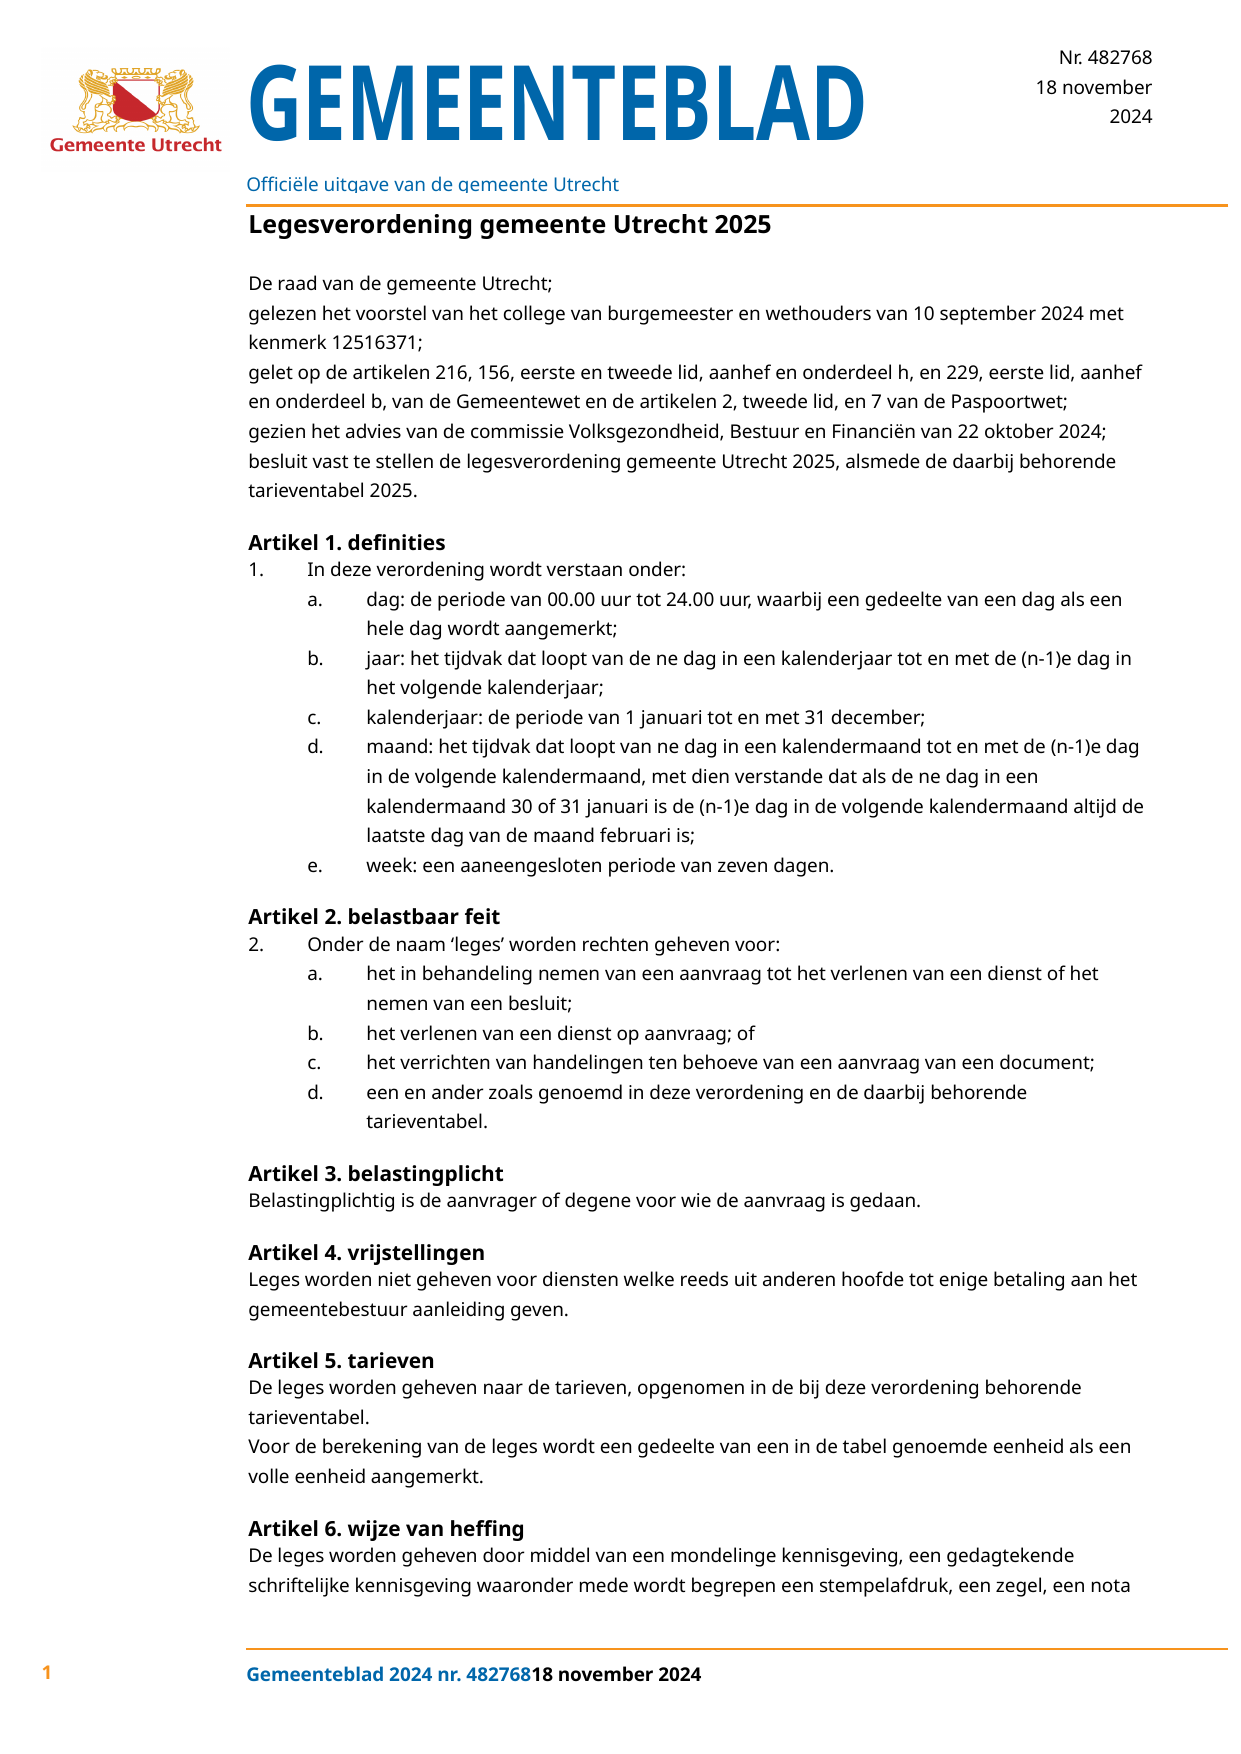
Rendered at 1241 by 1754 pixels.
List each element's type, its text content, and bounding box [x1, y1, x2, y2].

text Artikel 4. vrijstellingen [248, 1238, 1152, 1266]
picture [41, 47, 231, 172]
text De leges worden geheven naar de tarieven, opgenomen in de bij deze verordening behorende tarieventabel. [248, 1374, 1152, 1430]
list maand: het tijdvak dat loopt van ne dag in een kalendermaand tot en met de (n-1)e dag in de volgende kalendermaand, met dien verstande dat als de ne dag in een kalendermaand 30 of 31 januari is de (n-1)e dag in de volgende kalendermaand altijd de laatste dag van de maand februari is; [307, 734, 1152, 848]
list een en ander zoals genoemd in deze verordening en de daarbij behorende tarieventabel. [307, 1079, 1152, 1134]
text gezien het advies van de commissie Volksgezondheid, Bestuur en Financiën van 22 oktober 2024; [248, 418, 1152, 444]
list In deze verordening wordt verstaan onder: [248, 556, 1152, 582]
text gelezen het voorstel van het college van burgemeester en wethouders van 10 september 2024 met kenmerk 12516371; [248, 300, 1152, 355]
list het verrichten van handelingen ten behoeve van een aanvraag van een document; [307, 1049, 1152, 1075]
text Artikel 1. definities [248, 528, 1152, 556]
list week: een aaneengesloten periode van zeven dagen. [307, 852, 1152, 878]
text De leges worden geheven door middel van een mondelinge kennisgeving, een gedagtekende schriftelijke kennisgeving waaronder mede wordt begrepen een stempelafdruk, een zegel, een nota [248, 1542, 1152, 1597]
list het in behandeling nemen van een aanvraag tot het verlenen van een dienst of het nemen van een besluit; [307, 961, 1152, 1016]
list dag: de periode van 00.00 uur tot 24.00 uur, waarbij een gedeelte van een dag als een hele dag wordt aangemerkt; [307, 586, 1152, 641]
list kalenderjaar: de periode van 1 januari tot en met 31 december; [307, 704, 1152, 730]
text Artikel 3. belastingplicht [248, 1159, 1152, 1187]
text Artikel 2. belastbaar feit [248, 902, 1152, 931]
text Voor de berekening van de leges wordt een gedeelte van een in de tabel genoemde eenheid als een volle eenheid aangemerkt. [248, 1434, 1152, 1489]
text Artikel 5. tarieven [248, 1346, 1152, 1374]
text gelet op de artikelen 216, 156, eerste en tweede lid, aanhef en onderdeel h, en 229, eerste lid, aanhef en onderdeel b, van de Gemeentewet en de artikelen 2, tweede lid, en 7 van de Paspoortwet; [248, 359, 1152, 414]
text De raad van de gemeente Utrecht; [248, 270, 1152, 296]
list jaar: het tijdvak dat loopt van de ne dag in een kalenderjaar tot en met de (n-1)e dag in het volgende kalenderjaar; [307, 645, 1152, 700]
text besluit vast te stellen de legesverordening gemeente Utrecht 2025, alsmede de daarbij behorende tarieventabel 2025. [248, 448, 1152, 503]
text Legesverordening gemeente Utrecht 2025 [248, 207, 1152, 241]
list Onder de naam ‘leges’ worden rechten geheven voor: [248, 931, 1152, 957]
text Leges worden niet geheven voor diensten welke reeds uit anderen hoofde tot enige betaling aan het gemeentebestuur aanleiding geven. [248, 1266, 1152, 1321]
list het verlenen van een dienst op aanvraag; of [307, 1020, 1152, 1045]
text Artikel 6. wijze van heffing [248, 1514, 1152, 1542]
text Belastingplichtig is de aanvrager of degene voor wie de aanvraag is gedaan. [248, 1187, 1152, 1213]
